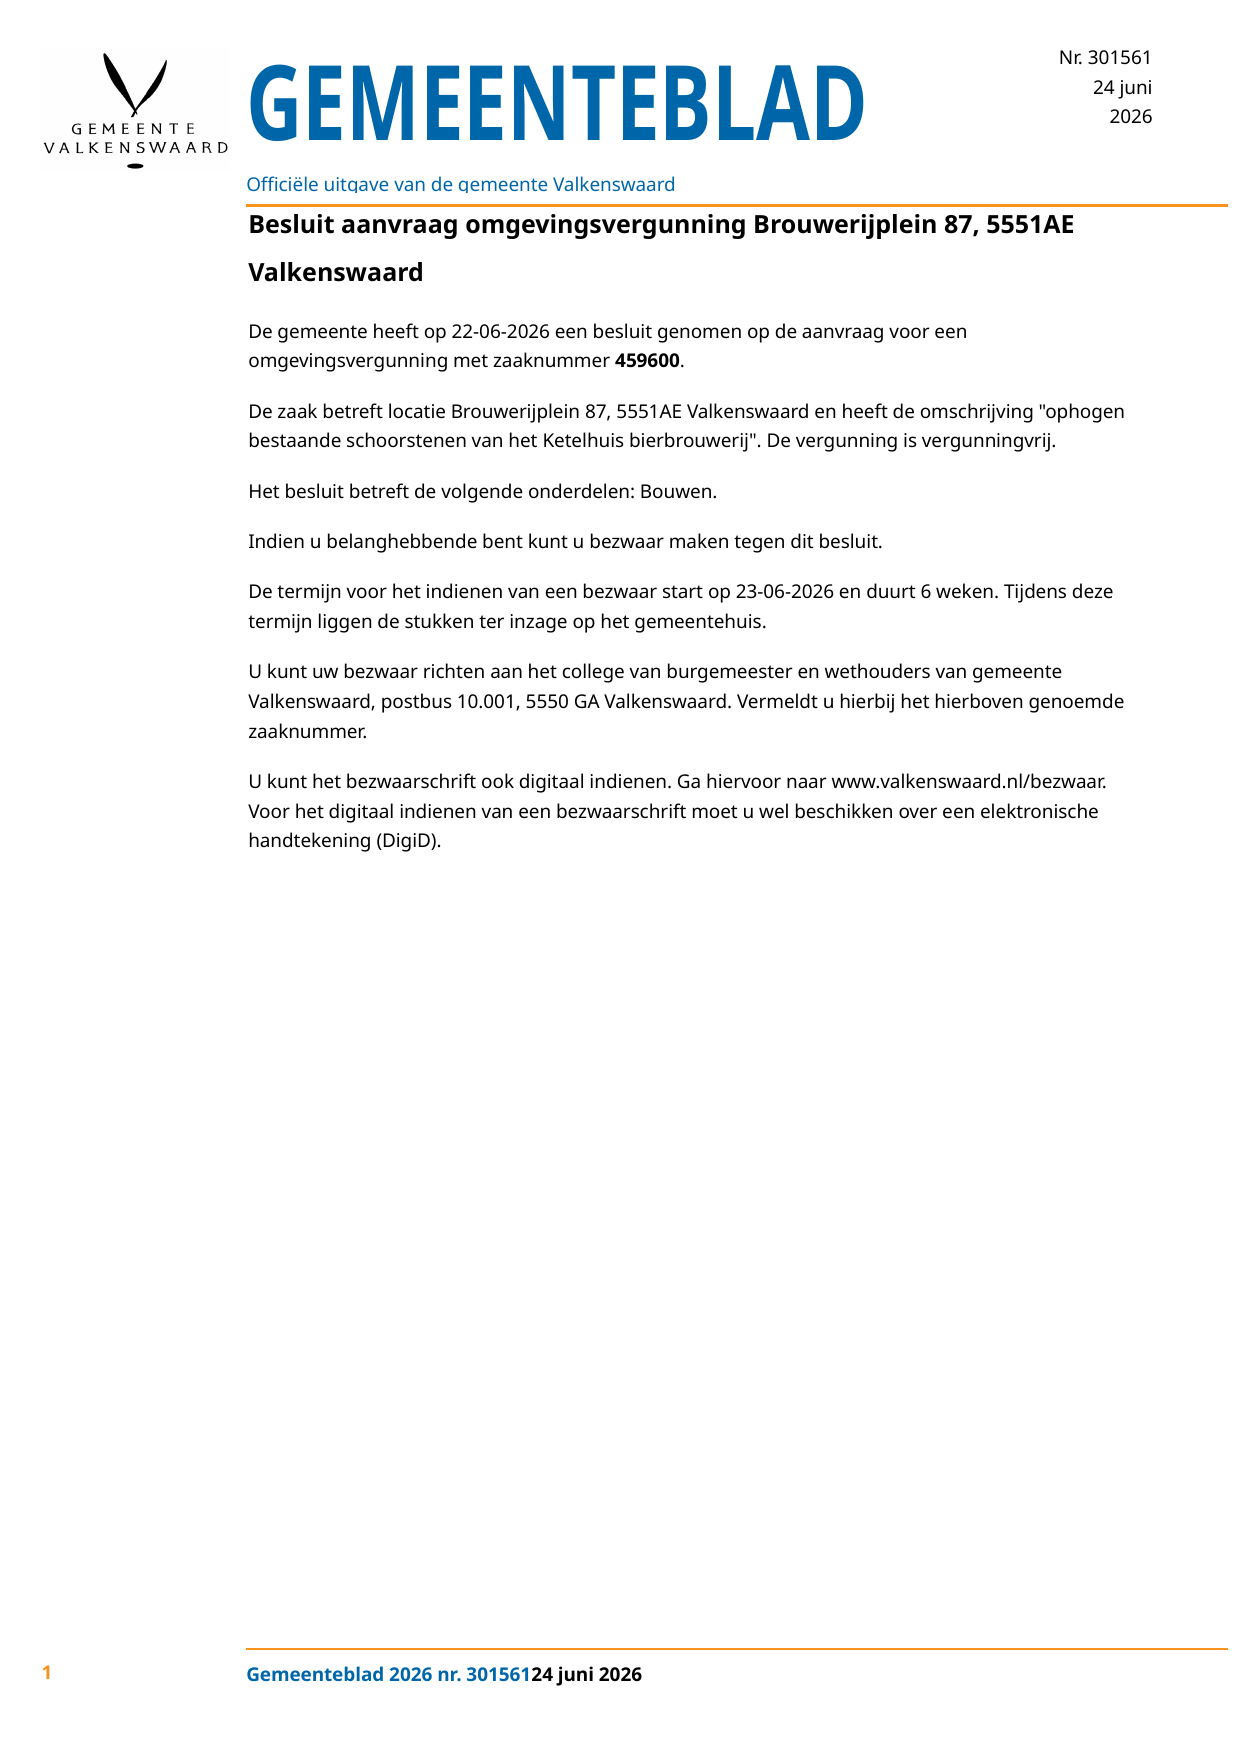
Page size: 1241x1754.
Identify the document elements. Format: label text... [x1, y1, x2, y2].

text Indien u belanghebbende bent kunt u bezwaar maken tegen dit besluit. [248, 528, 1152, 554]
text Besluit aanvraag omgevingsvergunning Brouwerijplein 87, 5551AE Valkenswaard [248, 207, 1152, 288]
text Het besluit betreft de volgende onderdelen: Bouwen. [248, 478, 1152, 504]
text De gemeente heeft op 22-06-2026 een besluit genomen op de aanvraag voor een omgevingsvergunning met zaaknummer 459600. [248, 318, 1152, 373]
text U kunt het bezwaarschrift ook digitaal indienen. Ga hiervoor naar www.valkenswaard.nl/bezwaar. Voor het digitaal indienen van een bezwaarschrift moet u wel beschikken over een elektronische handtekening (DigiD). [248, 768, 1152, 853]
text De termijn voor het indienen van een bezwaar start op 23-06-2026 en duurt 6 weken. Tijdens deze termijn liggen de stukken ter inzage op het gemeentehuis. [248, 579, 1152, 634]
text U kunt uw bezwaar richten aan het college van burgemeester en wethouders van gemeente Valkenswaard, postbus 10.001, 5550 GA Valkenswaard. Vermeldt u hierbij het hierboven genoemde zaaknummer. [248, 659, 1152, 744]
picture [41, 47, 231, 172]
text De zaak betreft locatie Brouwerijplein 87, 5551AE Valkenswaard en heeft de omschrijving "ophogen bestaande schoorstenen van het Ketelhuis bierbrouwerij". De vergunning is vergunningvrij. [248, 398, 1152, 453]
